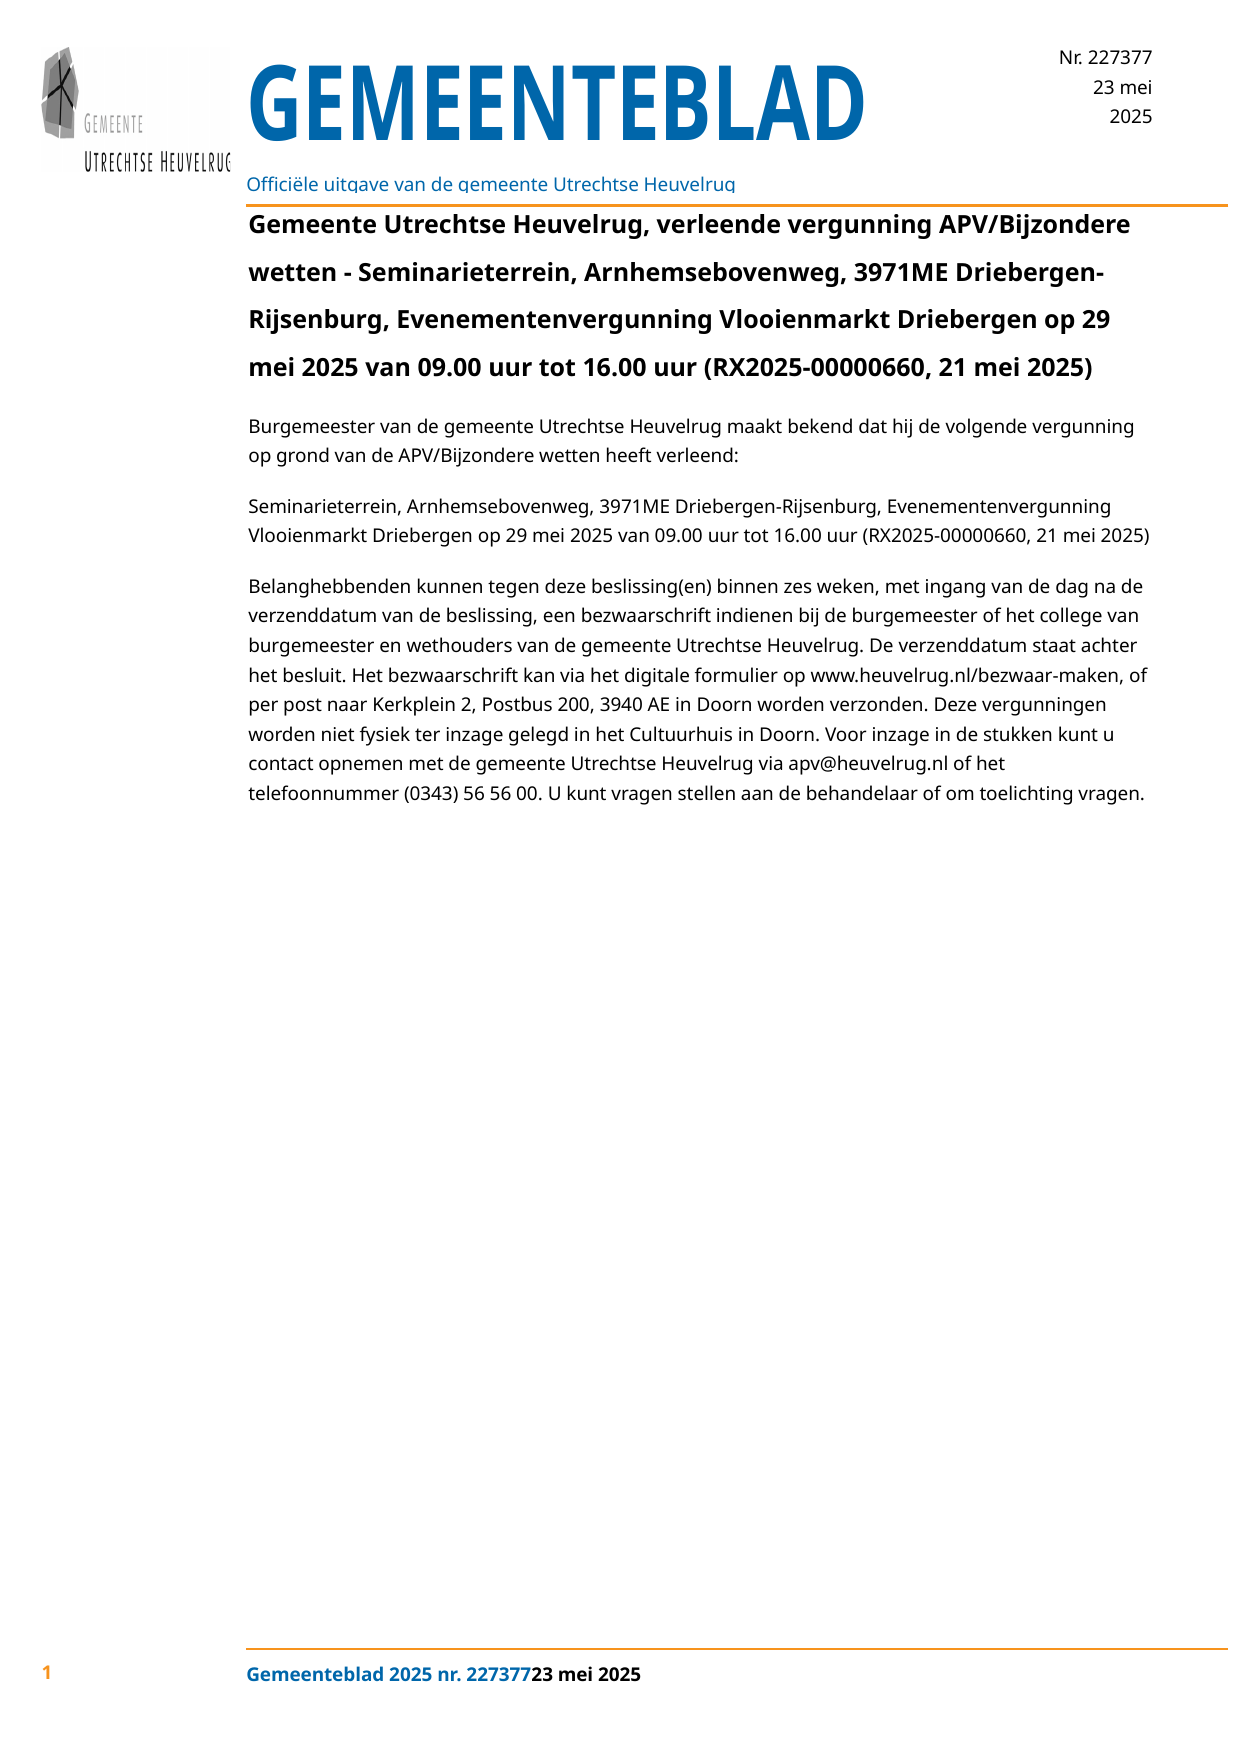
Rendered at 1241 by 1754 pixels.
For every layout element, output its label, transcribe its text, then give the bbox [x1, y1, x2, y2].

text Belanghebbenden kunnen tegen deze beslissing(en) binnen zes weken, met ingang van de dag na de verzenddatum van de beslissing, een bezwaarschrift indienen bij de burgemeester of het college van burgemeester en wethouders van de gemeente Utrechtse Heuvelrug. De verzenddatum staat achter het besluit. Het bezwaarschrift kan via het digitale formulier op www.heuvelrug.nl/bezwaar-maken, of per post naar Kerkplein 2, Postbus 200, 3940 AE in Doorn worden verzonden. Deze vergunningen worden niet fysiek ter inzage gelegd in het Cultuurhuis in Doorn. Voor inzage in de stukken kunt u contact opnemen met de gemeente Utrechtse Heuvelrug via apv@heuvelrug.nl of het telefoonnummer (0343) 56 56 00. U kunt vragen stellen aan de behandelaar of om toelichting vragen. [248, 573, 1152, 806]
text Burgemeester van de gemeente Utrechtse Heuvelrug maakt bekend dat hij de volgende vergunning op grond van de APV/Bijzondere wetten heeft verleend: [248, 413, 1152, 468]
text Seminarieterrein, Arnhemsebovenweg, 3971ME Driebergen-Rijsenburg, Evenementenvergunning Vlooienmarkt Driebergen op 29 mei 2025 van 09.00 uur tot 16.00 uur (RX2025-00000660, 21 mei 2025) [248, 493, 1152, 548]
text Gemeente Utrechtse Heuvelrug, verleende vergunning APV/Bijzondere wetten - Seminarieterrein, Arnhemsebovenweg, 3971ME Driebergen-Rijsenburg, Evenementenvergunning Vlooienmarkt Driebergen op 29 mei 2025 van 09.00 uur tot 16.00 uur (RX2025-00000660, 21 mei 2025) [248, 207, 1152, 384]
picture [41, 47, 231, 172]
